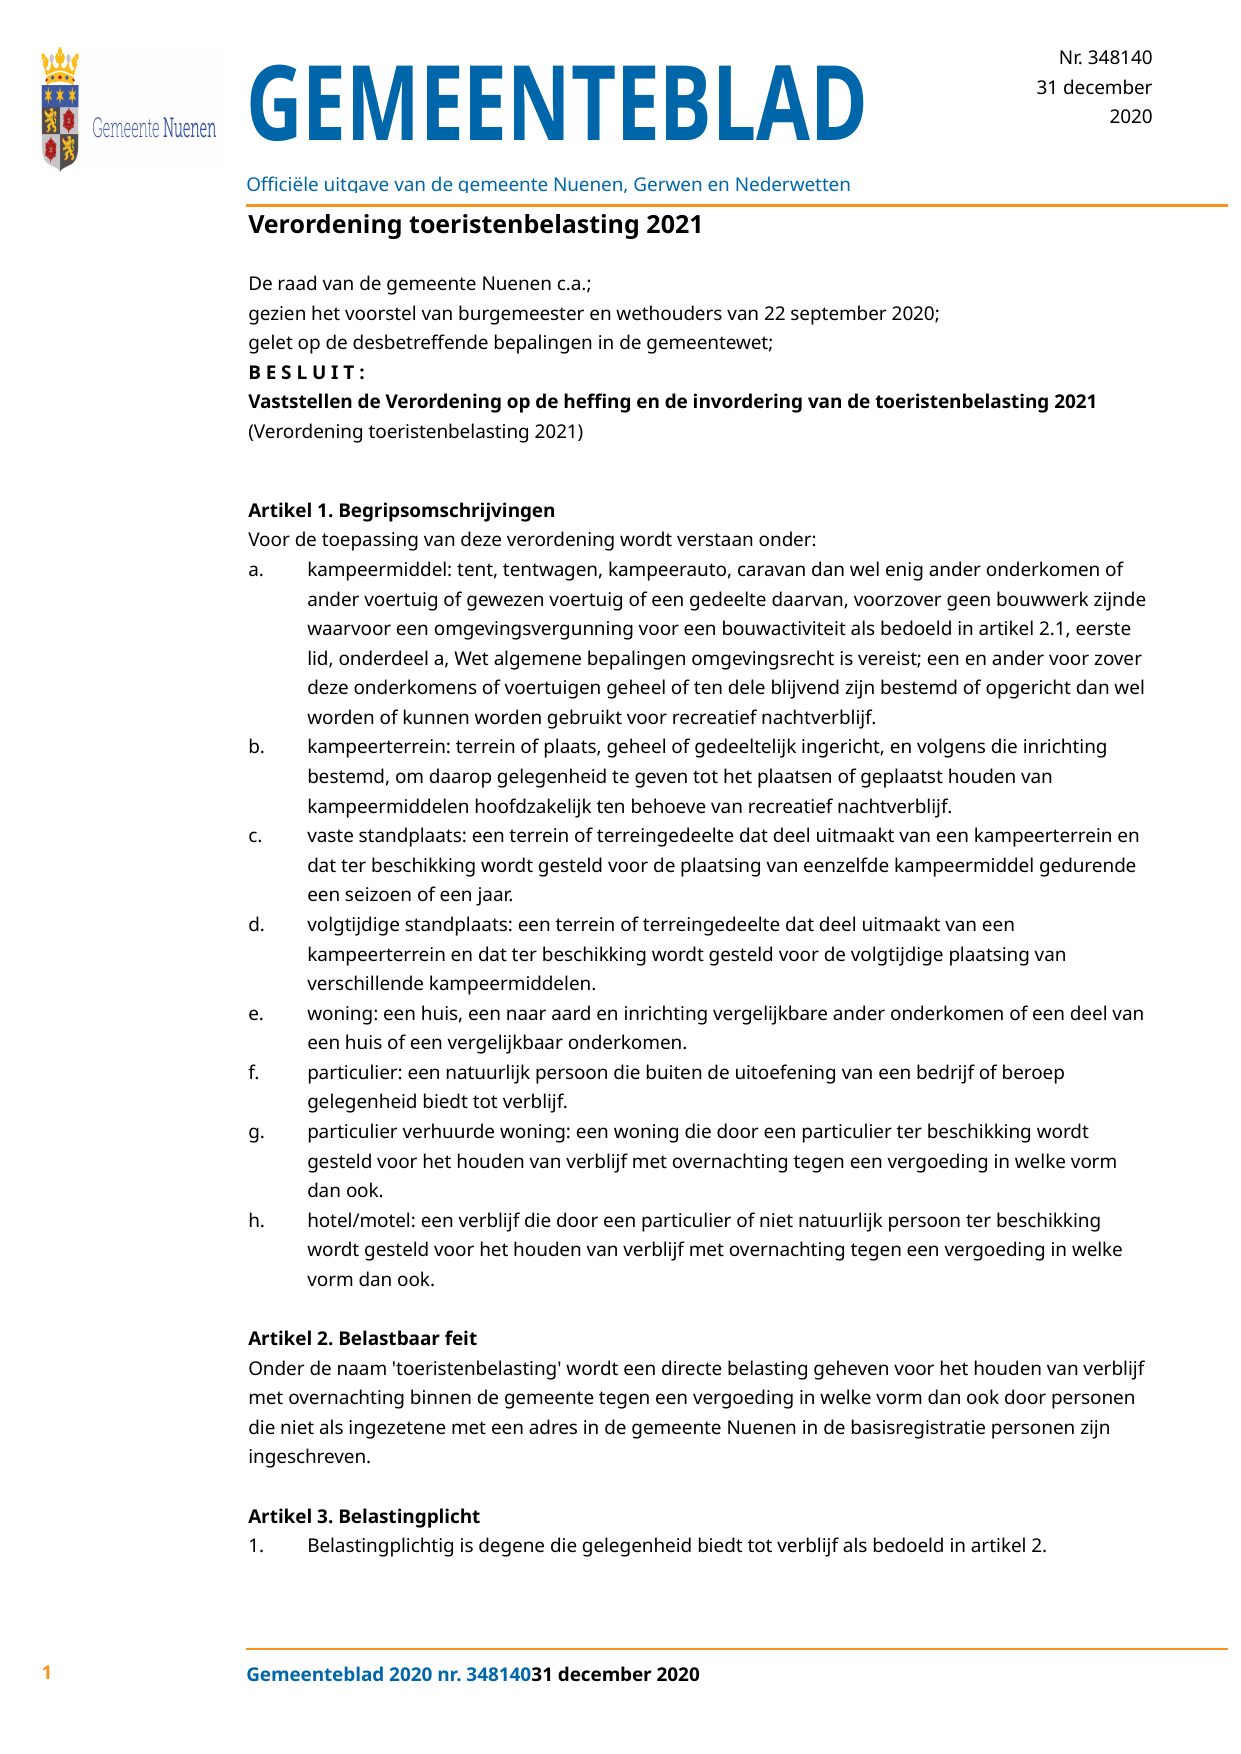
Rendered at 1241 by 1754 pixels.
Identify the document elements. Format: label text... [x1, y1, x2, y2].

list hotel/motel: een verblijf die door een particulier of niet natuurlijk persoon ter beschikking wordt gesteld voor het houden van verblijf met overnachting tegen een vergoeding in welke vorm dan ook. [248, 1207, 1152, 1292]
text B E S L U I T : [248, 359, 1152, 385]
text Vaststellen de Verordening op de heffing en de invordering van de toeristenbelasting 2021 [248, 389, 1152, 414]
text Artikel 1. Begripsomschrijvingen [248, 497, 1152, 523]
list vaste standplaats: een terrein of terreingedeelte dat deel uitmaakt van een kampeerterrein en dat ter beschikking wordt gesteld voor de plaatsing van eenzelfde kampeermiddel gedurende een seizoen of een jaar. [248, 822, 1152, 907]
list woning: een huis, een naar aard en inrichting vergelijkbare ander onderkomen of een deel van een huis of een vergelijkbaar onderkomen. [248, 1000, 1152, 1055]
list particulier: een natuurlijk persoon die buiten de uitoefening van een bedrijf of beroep gelegenheid biedt tot verblijf. [248, 1059, 1152, 1114]
text Artikel 2. Belastbaar feit [248, 1325, 1152, 1351]
picture [41, 47, 231, 172]
list kampeermiddel: tent, tentwagen, kampeerauto, caravan dan wel enig ander onderkomen of ander voertuig of gewezen voertuig of een gedeelte daarvan, voorzover geen bouwwerk zijnde waarvoor een omgevingsvergunning voor een bouwactiviteit als bedoeld in artikel 2.1, eerste lid, onderdeel a, Wet algemene bepalingen omgevingsrecht is vereist; een en ander voor zover deze onderkomens of voertuigen geheel of ten dele blijvend zijn bestemd of opgericht dan wel worden of kunnen worden gebruikt voor recreatief nachtverblijf. [248, 556, 1152, 730]
list particulier verhuurde woning: een woning die door een particulier ter beschikking wordt gesteld voor het houden van verblijf met overnachting tegen een vergoeding in welke vorm dan ook. [248, 1118, 1152, 1203]
text De raad van de gemeente Nuenen c.a.; [248, 270, 1152, 296]
text Onder de naam 'toeristenbelasting' wordt een directe belasting geheven voor het houden van verblijf met overnachting binnen de gemeente tegen een vergoeding in welke vorm dan ook door personen die niet als ingezetene met een adres in de gemeente Nuenen in de basisregistratie personen zijn ingeschreven. [248, 1355, 1152, 1469]
text gelet op de desbetreffende bepalingen in de gemeentewet; [248, 329, 1152, 355]
list kampeerterrein: terrein of plaats, geheel of gedeeltelijk ingericht, en volgens die inrichting bestemd, om daarop gelegenheid te geven tot het plaatsen of geplaatst houden van kampeermiddelen hoofdzakelijk ten behoeve van recreatief nachtverblijf. [248, 734, 1152, 819]
text Artikel 3. Belastingplicht [248, 1503, 1152, 1529]
text Voor de toepassing van deze verordening wordt verstaan onder: [248, 527, 1152, 552]
list Belastingplichtig is degene die gelegenheid biedt tot verblijf als bedoeld in artikel 2. [248, 1532, 1152, 1558]
text Verordening toeristenbelasting 2021 [248, 207, 1152, 241]
text gezien het voorstel van burgemeester en wethouders van 22 september 2020; [248, 300, 1152, 326]
text (Verordening toeristenbelasting 2021) [248, 418, 1152, 444]
list volgtijdige standplaats: een terrein of terreingedeelte dat deel uitmaakt van een kampeerterrein en dat ter beschikking wordt gesteld voor de volgtijdige plaatsing van verschillende kampeermiddelen. [248, 911, 1152, 996]
